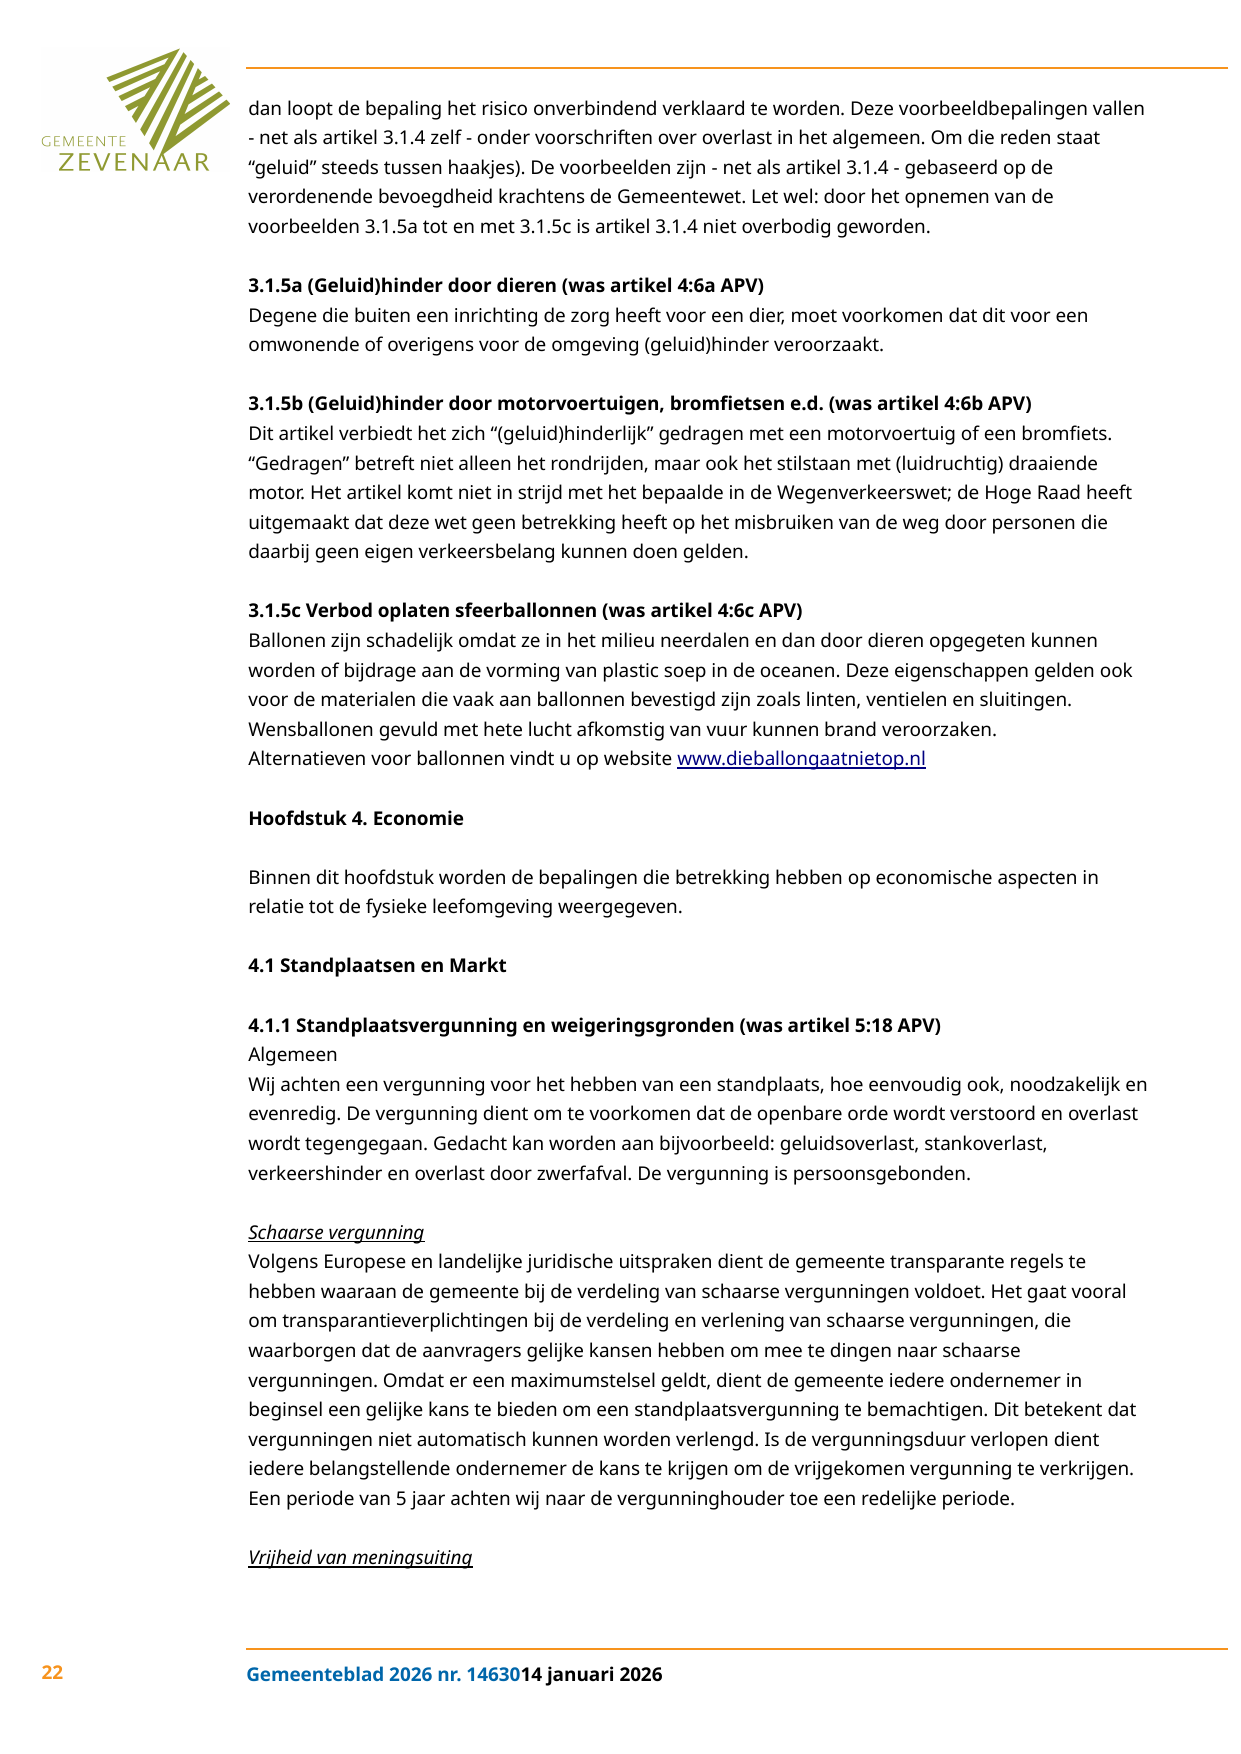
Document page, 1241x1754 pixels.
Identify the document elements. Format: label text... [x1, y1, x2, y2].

text 3.1.5b (Geluid)hinder door motorvoertuigen, bromfietsen e.d. (was artikel 4:6b APV) [248, 391, 1152, 416]
text Alternatieven voor ballonnen vindt u op website www.dieballongaatnietop.nl [248, 746, 1152, 771]
text dan loopt de bepaling het risico onverbindend verklaard te worden. Deze voorbeeldbepalingen vallen - net als artikel 3.1.4 zelf - onder voorschriften over overlast in het algemeen. Om die reden staat “geluid” steeds tussen haakjes). De voorbeelden zijn - net als artikel 3.1.4 - gebaseerd op de verordenende bevoegdheid krachtens de Gemeentewet. Let wel: door het opnemen van de voorbeelden 3.1.5a tot en met 3.1.5c is artikel 3.1.4 niet overbodig geworden. [248, 95, 1152, 239]
text 3.1.5c Verbod oplaten sfeerballonnen (was artikel 4:6c APV) [248, 598, 1152, 623]
text Degene die buiten een inrichting de zorg heeft voor een dier, moet voorkomen dat dit voor een omwonende of overigens voor de omgeving (geluid)hinder veroorzaakt. [248, 302, 1152, 357]
text Ballonen zijn schadelijk omdat ze in het milieu neerdalen en dan door dieren opgegeten kunnen worden of bijdrage aan de vorming van plastic soep in de oceanen. Deze eigenschappen gelden ook voor de materialen die vaak aan ballonnen bevestigd zijn zoals linten, ventielen en sluitingen. Wensballonen gevuld met hete lucht afkomstig van vuur kunnen brand veroorzaken. [248, 627, 1152, 742]
text Vrijheid van meningsuiting [248, 1544, 1152, 1570]
text Dit artikel verbiedt het zich “(geluid)hinderlijk” gedragen met een motorvoertuig of een bromfiets. “Gedragen” betreft niet alleen het rondrijden, maar ook het stilstaan met (luidruchtig) draaiende motor. Het artikel komt niet in strijd met het bepaalde in de Wegenverkeerswet; de Hoge Raad heeft uitgemaakt dat deze wet geen betrekking heeft op het misbruiken van de weg door personen die daarbij geen eigen verkeersbelang kunnen doen gelden. [248, 420, 1152, 564]
text Wij achten een vergunning voor het hebben van een standplaats, hoe eenvoudig ook, noodzakelijk en evenredig. De vergunning dient om te voorkomen dat de openbare orde wordt verstoord en overlast wordt tegengegaan. Gedacht kan worden aan bijvoorbeeld: geluidsoverlast, stankoverlast, verkeershinder en overlast door zwerfafval. De vergunning is persoonsgebonden. [248, 1071, 1152, 1186]
text Hoofdstuk 4. Economie [248, 805, 1152, 831]
text Volgens Europese en landelijke juridische uitspraken dient de gemeente transparante regels te hebben waaraan de gemeente bij de verdeling van schaarse vergunningen voldoet. Het gaat vooral om transparantieverplichtingen bij de verdeling en verlening van schaarse vergunningen, die waarborgen dat de aanvragers gelijke kansen hebben om mee te dingen naar schaarse vergunningen. Omdat er een maximumstelsel geldt, dient de gemeente iedere ondernemer in beginsel een gelijke kans te bieden om een standplaatsvergunning te bemachtigen. Dit betekent dat vergunningen niet automatisch kunnen worden verlengd. Is de vergunningsduur verlopen dient iedere belangstellende ondernemer de kans te krijgen om de vrijgekomen vergunning te verkrijgen. Een periode van 5 jaar achten wij naar de vergunninghouder toe een redelijke periode. [248, 1248, 1152, 1511]
text 3.1.5a (Geluid)hinder door dieren (was artikel 4:6a APV) [248, 272, 1152, 298]
text 4.1.1 Standplaatsvergunning en weigeringsgronden (was artikel 5:18 APV) [248, 1012, 1152, 1038]
text 4.1 Standplaatsen en Markt [248, 953, 1152, 978]
picture [41, 47, 231, 172]
text Schaarse vergunning [248, 1219, 1152, 1245]
text Binnen dit hoofdstuk worden de bepalingen die betrekking hebben op economische aspecten in relatie tot de fysieke leefomgeving weergegeven. [248, 864, 1152, 919]
text Algemeen [248, 1041, 1152, 1067]
